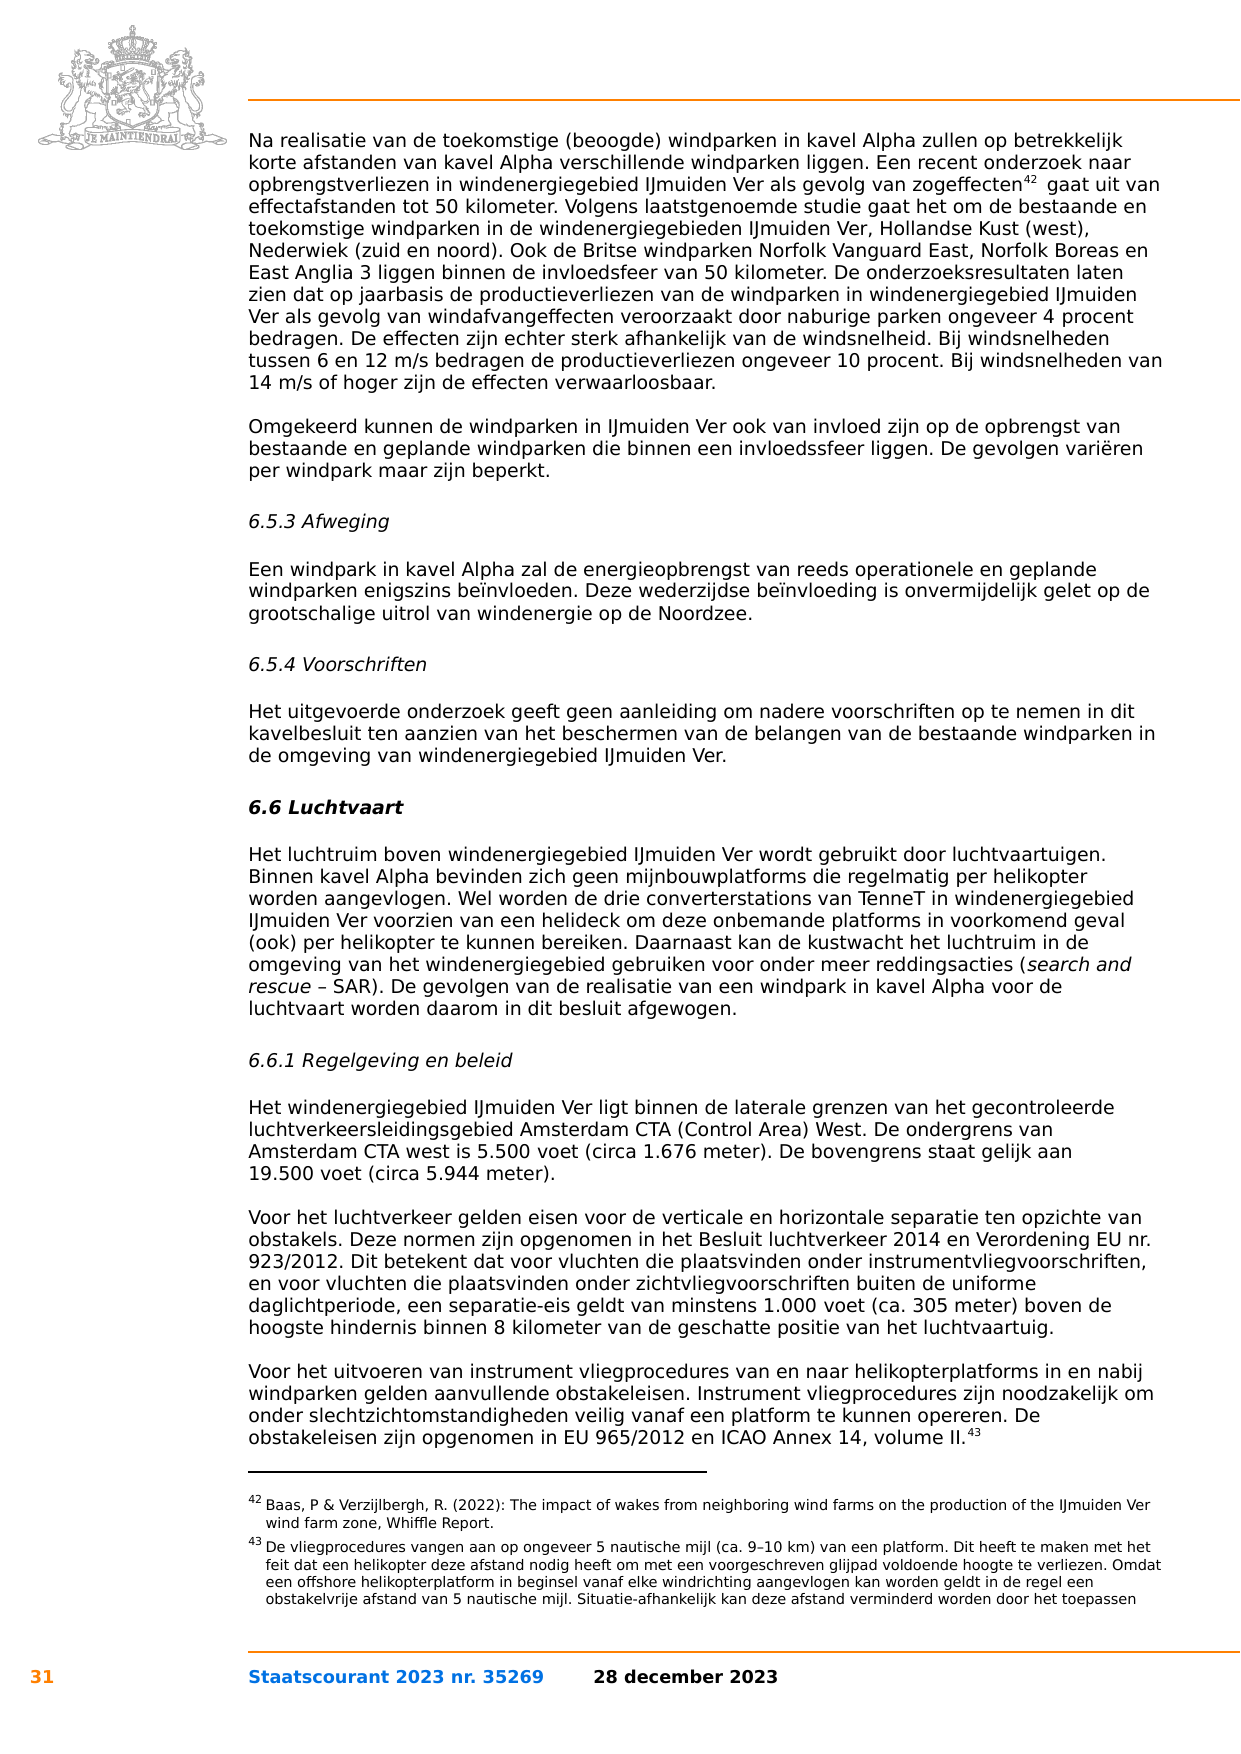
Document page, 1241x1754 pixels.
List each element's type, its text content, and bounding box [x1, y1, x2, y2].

text Een windpark in kavel Alpha zal de energieopbrengst van reeds operationele en geplande windparken enigszins beïnvloeden. Deze wederzijdse beïnvloeding is onvermijdelijk gelet op de grootschalige uitrol van windenergie op de Noordzee. [248, 558, 1163, 624]
text De vliegprocedures vangen aan op ongeveer 5 nautische mijl (ca. 9–10 km) van een platform. Dit heeft te maken met het feit dat een helikopter deze afstand nodig heeft om met een voorgeschreven glijpad voldoende hoogte te verliezen. Omdat een offshore helikopterplatform in beginsel vanaf elke windrichting aangevlogen kan worden geldt in de regel een obstakelvrije afstand van 5 nautische mijl. Situatie-afhankelijk kan deze afstand verminderd worden door het toepassen [248, 1535, 1163, 1608]
text Baas, P & Verzijlbergh, R. (2022): The impact of wakes from neighboring wind farms on the production of the IJmuiden Ver wind farm zone, Whiffle Report. [248, 1493, 1163, 1532]
picture [38, 25, 227, 150]
text Na realisatie van de toekomstige (beoogde) windparken in kavel Alpha zullen op betrekkelijk korte afstanden van kavel Alpha verschillende windparken liggen. Een recent onderzoek naar opbrengstverliezen in windenergiegebied IJmuiden Ver als gevolg van zogeffecten gaat uit van effectafstanden tot 50 kilometer. Volgens laatstgenoemde studie gaat het om de bestaande en toekomstige windparken in de windenergiegebieden IJmuiden Ver, Hollandse Kust (west), Nederwiek (zuid en noord). Ook de Britse windparken Norfolk Vanguard East, Norfolk Boreas en East Anglia 3 liggen binnen de invloedsfeer van 50 kilometer. De onderzoeksresultaten laten zien dat op jaarbasis de productieverliezen van de windparken in windenergiegebied IJmuiden Ver als gevolg van windafvangeffecten veroorzaakt door naburige parken ongeveer 4 procent bedragen. De effecten zijn echter sterk afhankelijk van de windsnelheid. Bij windsnelheden tussen 6 en 12 m/s bedragen de productieverliezen ongeveer 10 procent. Bij windsnelheden van 14 m/s of hoger zijn de effecten verwaarloosbaar. [248, 130, 1163, 394]
text Het luchtruim boven windenergiegebied IJmuiden Ver wordt gebruikt door luchtvaartuigen. Binnen kavel Alpha bevinden zich geen mijnbouwplatforms die regelmatig per helikopter worden aangevlogen. Wel worden de drie converterstations van TenneT in windenergiegebied IJmuiden Ver voorzien van een helideck om deze onbemande platforms in voorkomend geval (ook) per helikopter te kunnen bereiken. Daarnaast kan de kustwacht het luchtruim in de omgeving van het windenergiegebied gebruiken voor onder meer reddingsacties (search and rescue – SAR). De gevolgen van de realisatie van een windpark in kavel Alpha voor de luchtvaart worden daarom in dit besluit afgewogen. [248, 844, 1163, 1020]
text Het uitgevoerde onderzoek geeft geen aanleiding om nadere voorschriften op te nemen in dit kavelbesluit ten aanzien van het beschermen van de belangen van de bestaande windparken in de omgeving van windenergiegebied IJmuiden Ver. [248, 701, 1163, 767]
subtitle 6.5.4 Voorschriften [248, 654, 1163, 676]
subtitle 6.6 Luchtvaart [248, 797, 1163, 819]
subtitle 6.6.1 Regelgeving en beleid [248, 1050, 1163, 1072]
text Voor het luchtverkeer gelden eisen voor de verticale en horizontale separatie ten opzichte van obstakels. Deze normen zijn opgenomen in het Besluit luchtverkeer 2014 en Verordening EU nr. 923/2012. Dit betekent dat voor vluchten die plaatsvinden onder instrumentvliegvoorschriften, en voor vluchten die plaatsvinden onder zichtvliegvoorschriften buiten de uniforme daglichtperiode, een separatie-eis geldt van minstens 1.000 voet (ca. 305 meter) boven de hoogste hindernis binnen 8 kilometer van de geschatte positie van het luchtvaartuig. [248, 1207, 1163, 1339]
subtitle 6.5.3 Afweging [248, 511, 1163, 533]
text Het windenergiegebied IJmuiden Ver ligt binnen de laterale grenzen van het gecontroleerde luchtverkeersleidingsgebied Amsterdam CTA (Control Area) West. De ondergrens van Amsterdam CTA west is 5.500 voet (circa 1.676 meter). De bovengrens staat gelijk aan 19.500 voet (circa 5.944 meter). [248, 1097, 1163, 1185]
text Omgekeerd kunnen de windparken in IJmuiden Ver ook van invloed zijn op de opbrengst van bestaande en geplande windparken die binnen een invloedssfeer liggen. De gevolgen variëren per windpark maar zijn beperkt. [248, 416, 1163, 481]
text Voor het uitvoeren van instrument vliegprocedures van en naar helikopterplatforms in en nabij windparken gelden aanvullende obstakeleisen. Instrument vliegprocedures zijn noodzakelijk om onder slechtzichtomstandigheden veilig vanaf een platform te kunnen opereren. De obstakeleisen zijn opgenomen in EU 965/2012 en ICAO Annex 14, volume II. [248, 1361, 1163, 1448]
